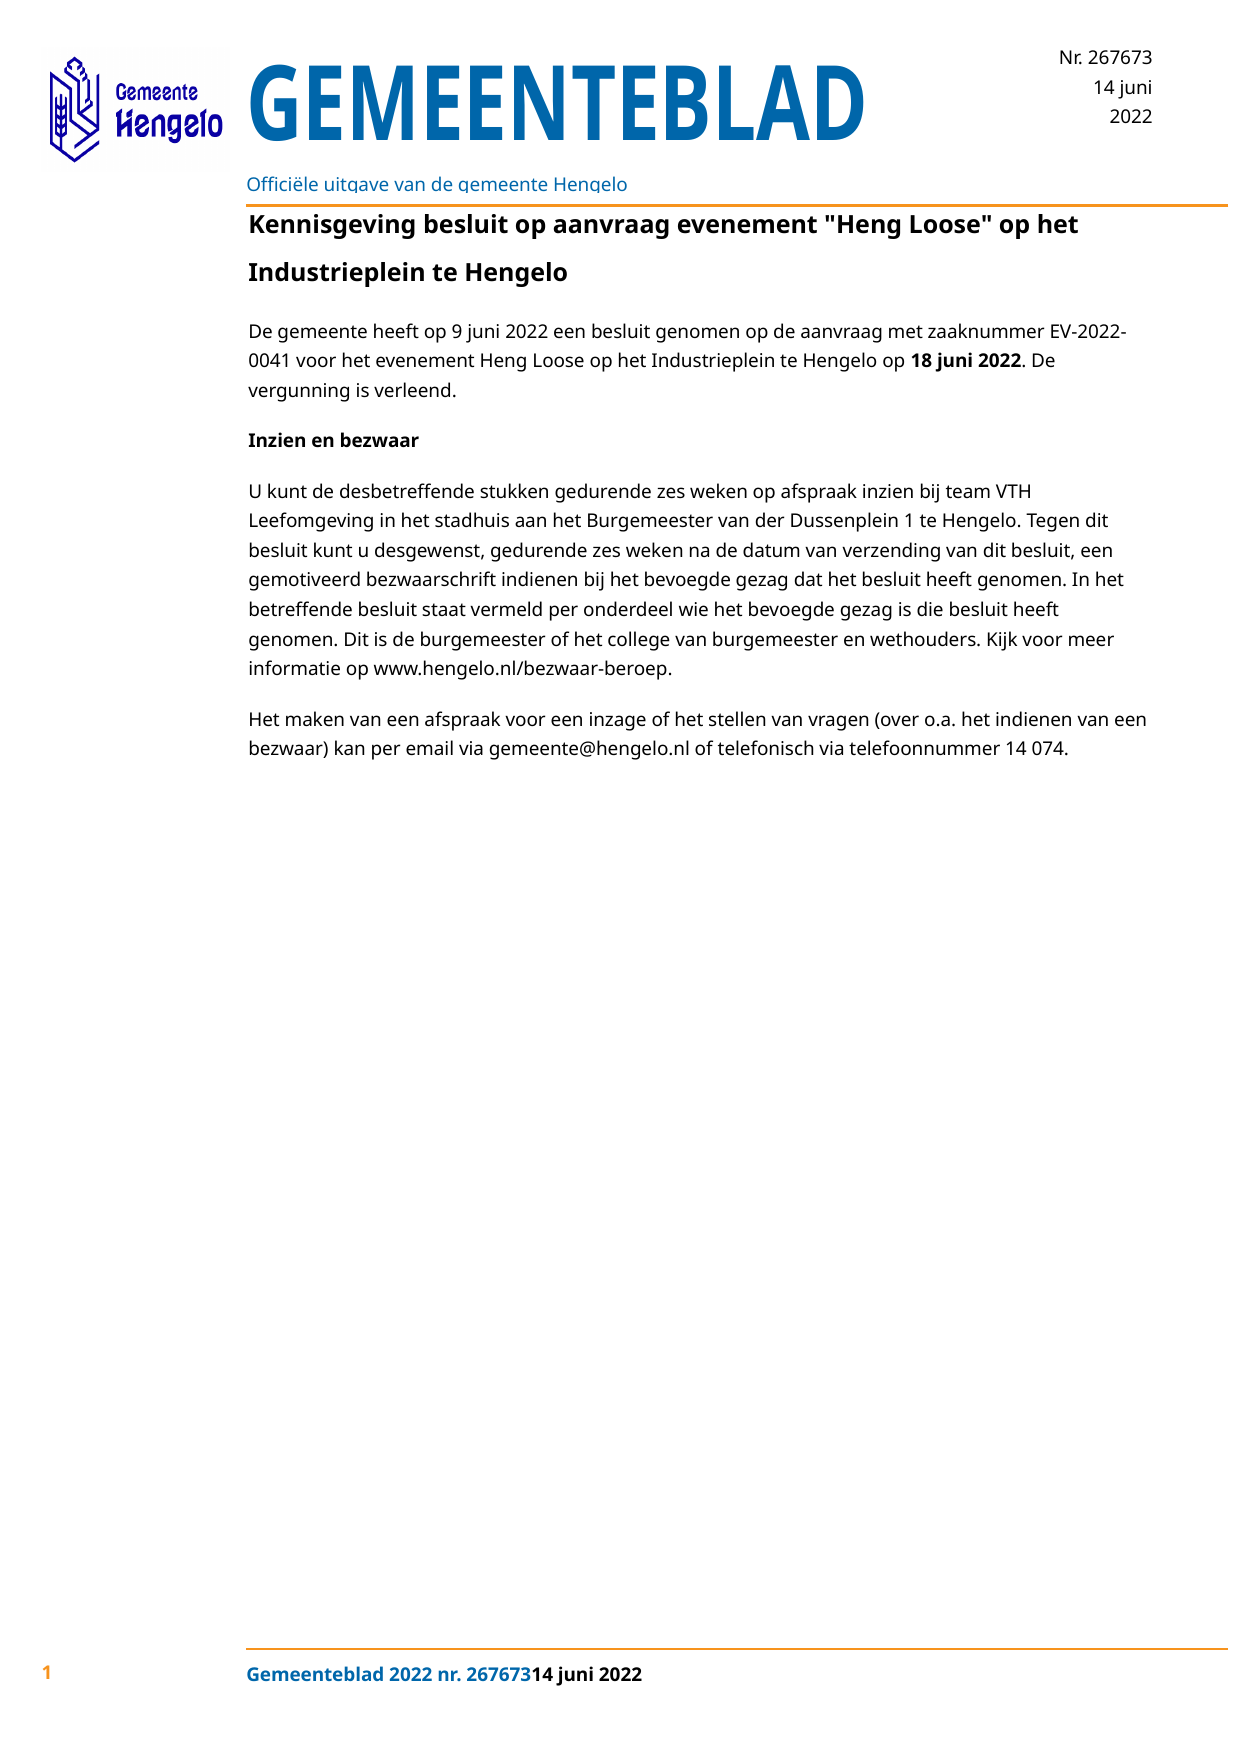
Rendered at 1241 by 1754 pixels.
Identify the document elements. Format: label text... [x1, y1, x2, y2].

text De gemeente heeft op 9 juni 2022 een besluit genomen op de aanvraag met zaaknummer EV-2022-0041 voor het evenement Heng Loose op het Industrieplein te Hengelo op 18 juni 2022. De vergunning is verleend. [248, 318, 1152, 403]
text Het maken van een afspraak voor een inzage of het stellen van vragen (over o.a. het indienen van een bezwaar) kan per email via gemeente@hengelo.nl of telefonisch via telefoonnummer 14 074. [248, 706, 1152, 761]
text U kunt de desbetreffende stukken gedurende zes weken op afspraak inzien bij team VTH Leefomgeving in het stadhuis aan het Burgemeester van der Dussenplein 1 te Hengelo. Tegen dit besluit kunt u desgewenst, gedurende zes weken na de datum van verzending van dit besluit, een gemotiveerd bezwaarschrift indienen bij het bevoegde gezag dat het besluit heeft genomen. In het betreffende besluit staat vermeld per onderdeel wie het bevoegde gezag is die besluit heeft genomen. Dit is de burgemeester of het college van burgemeester en wethouders. Kijk voor meer informatie op www.hengelo.nl/bezwaar-beroep. [248, 478, 1152, 681]
text Inzien en bezwaar [248, 427, 1152, 453]
text Kennisgeving besluit op aanvraag evenement "Heng Loose" op het Industrieplein te Hengelo [248, 207, 1152, 288]
picture [41, 47, 231, 172]
